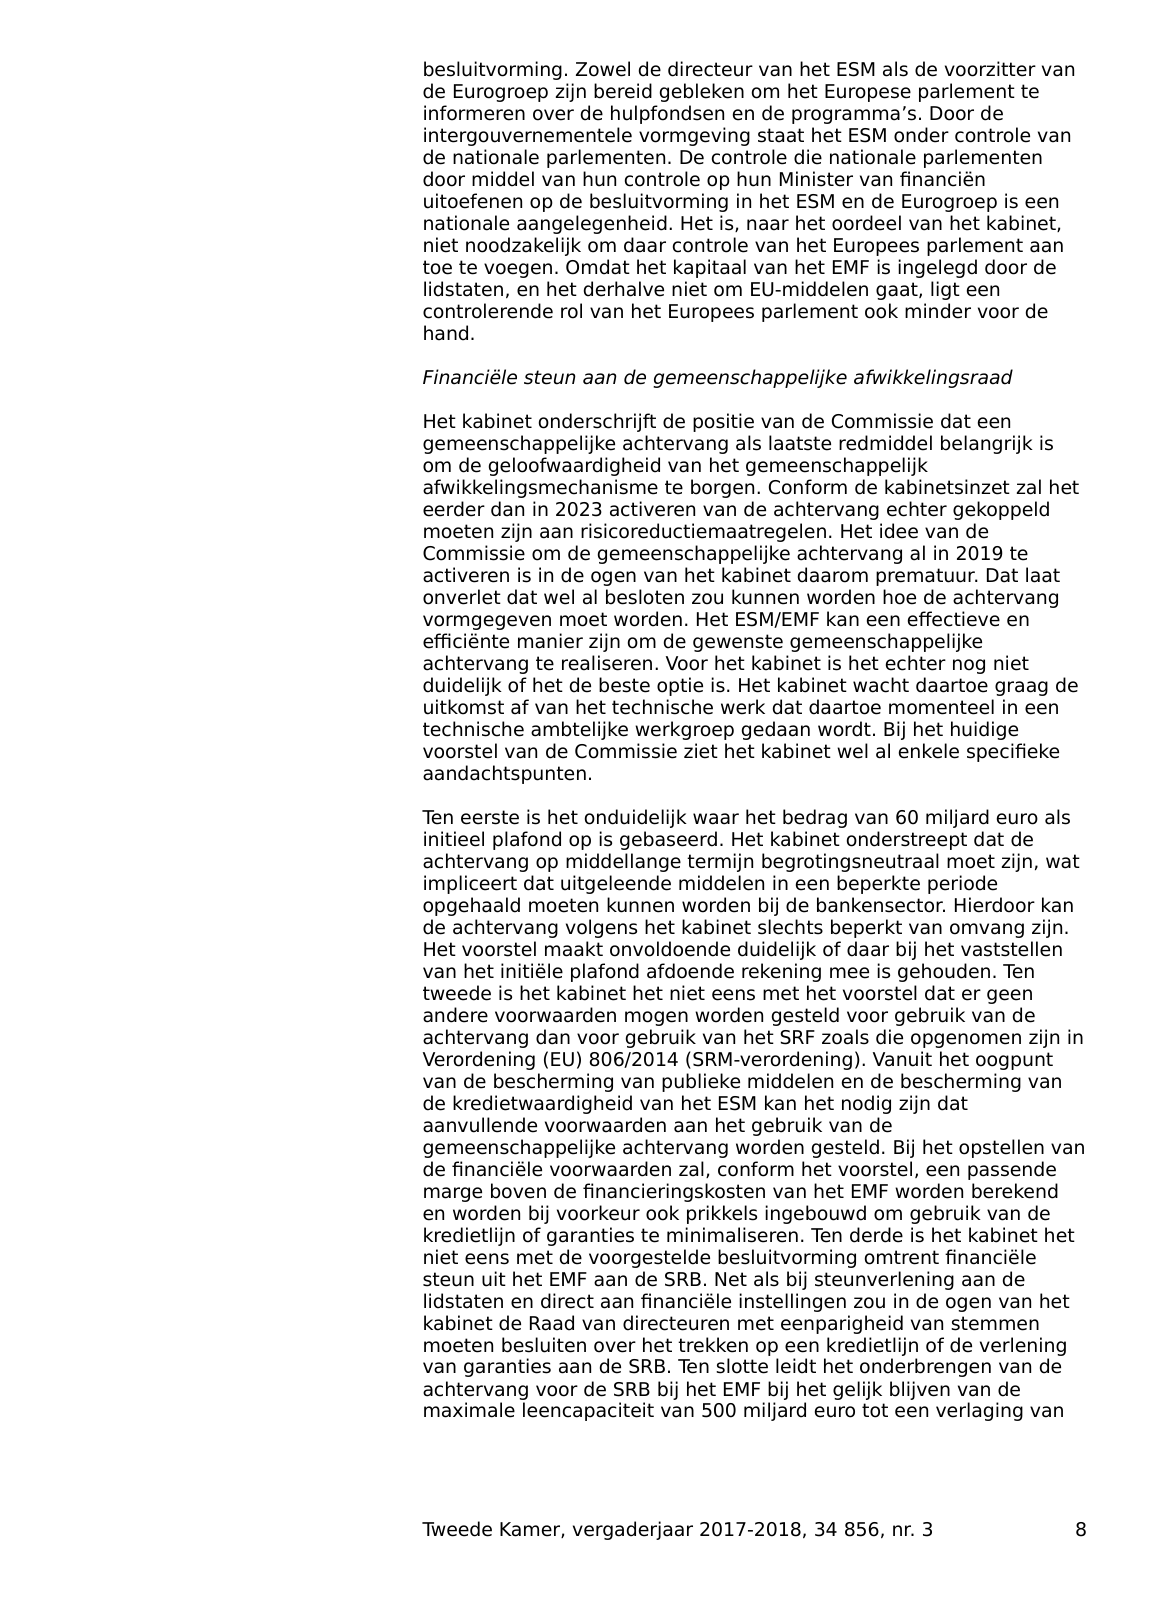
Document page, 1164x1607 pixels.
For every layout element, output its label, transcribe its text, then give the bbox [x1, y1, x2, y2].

text Het kabinet onderschrijft de positie van de Commissie dat een gemeenschappelijke achtervang als laatste redmiddel belangrijk is om de geloofwaardigheid van het gemeenschappelijk afwikkelingsmechanisme te borgen. Conform de kabinetsinzet zal het eerder dan in 2023 activeren van de achtervang echter gekoppeld moeten zijn aan risicoreductiemaatregelen. Het idee van de Commissie om de gemeenschappelijke achtervang al in 2019 te activeren is in de ogen van het kabinet daarom prematuur. Dat laat onverlet dat wel al besloten zou kunnen worden hoe de achtervang vormgegeven moet worden. Het ESM/EMF kan een effectieve en efficiënte manier zijn om de gewenste gemeenschappelijke achtervang te realiseren. Voor het kabinet is het echter nog niet duidelijk of het de beste optie is. Het kabinet wacht daartoe graag de uitkomst af van het technische werk dat daartoe momenteel in een technische ambtelijke werkgroep gedaan wordt. Bij het huidige voorstel van de Commissie ziet het kabinet wel al enkele specifieke aandachtspunten. [422, 411, 1087, 785]
text Ten eerste is het onduidelijk waar het bedrag van 60 miljard euro als initieel plafond op is gebaseerd. Het kabinet onderstreept dat de achtervang op middellange termijn begrotingsneutraal moet zijn, wat impliceert dat uitgeleende middelen in een beperkte periode opgehaald moeten kunnen worden bij de bankensector. Hierdoor kan de achtervang volgens het kabinet slechts beperkt van omvang zijn. Het voorstel maakt onvoldoende duidelijk of daar bij het vaststellen van het initiële plafond afdoende rekening mee is gehouden. Ten tweede is het kabinet het niet eens met het voorstel dat er geen andere voorwaarden mogen worden gesteld voor gebruik van de achtervang dan voor gebruik van het SRF zoals die opgenomen zijn in Verordening (EU) 806/2014 (SRM-verordening). Vanuit het oogpunt van de bescherming van publieke middelen en de bescherming van de kredietwaardigheid van het ESM kan het nodig zijn dat aanvullende voorwaarden aan het gebruik van de gemeenschappelijke achtervang worden gesteld. Bij het opstellen van de financiële voorwaarden zal, conform het voorstel, een passende marge boven de financieringskosten van het EMF worden berekend en worden bij voorkeur ook prikkels ingebouwd om gebruik van de kredietlijn of garanties te minimaliseren. Ten derde is het kabinet het niet eens met de voorgestelde besluitvorming omtrent financiële steun uit het EMF aan de SRB. Net als bij steunverlening aan de lidstaten en direct aan financiële instellingen zou in de ogen van het kabinet de Raad van directeuren met eenparigheid van stemmen moeten besluiten over het trekken op een kredietlijn of de verlening van garanties aan de SRB. Ten slotte leidt het onderbrengen van de achtervang voor de SRB bij het EMF bij het gelijk blijven van de maximale leencapaciteit van 500 miljard euro tot een verlaging van [422, 807, 1087, 1422]
text besluitvorming. Zowel de directeur van het ESM als de voorzitter van de Eurogroep zijn bereid gebleken om het Europese parlement te informeren over de hulpfondsen en de programma’s. Door de intergouvernementele vormgeving staat het ESM onder controle van de nationale parlementen. De controle die nationale parlementen door middel van hun controle op hun Minister van financiën uitoefenen op de besluitvorming in het ESM en de Eurogroep is een nationale aangelegenheid. Het is, naar het oordeel van het kabinet, niet noodzakelijk om daar controle van het Europees parlement aan toe te voegen. Omdat het kapitaal van het EMF is ingelegd door de lidstaten, en het derhalve niet om EU-middelen gaat, ligt een controlerende rol van het Europees parlement ook minder voor de hand. [422, 59, 1087, 345]
subtitle Financiële steun aan de gemeenschappelijke afwikkelingsraad [422, 367, 1087, 389]
